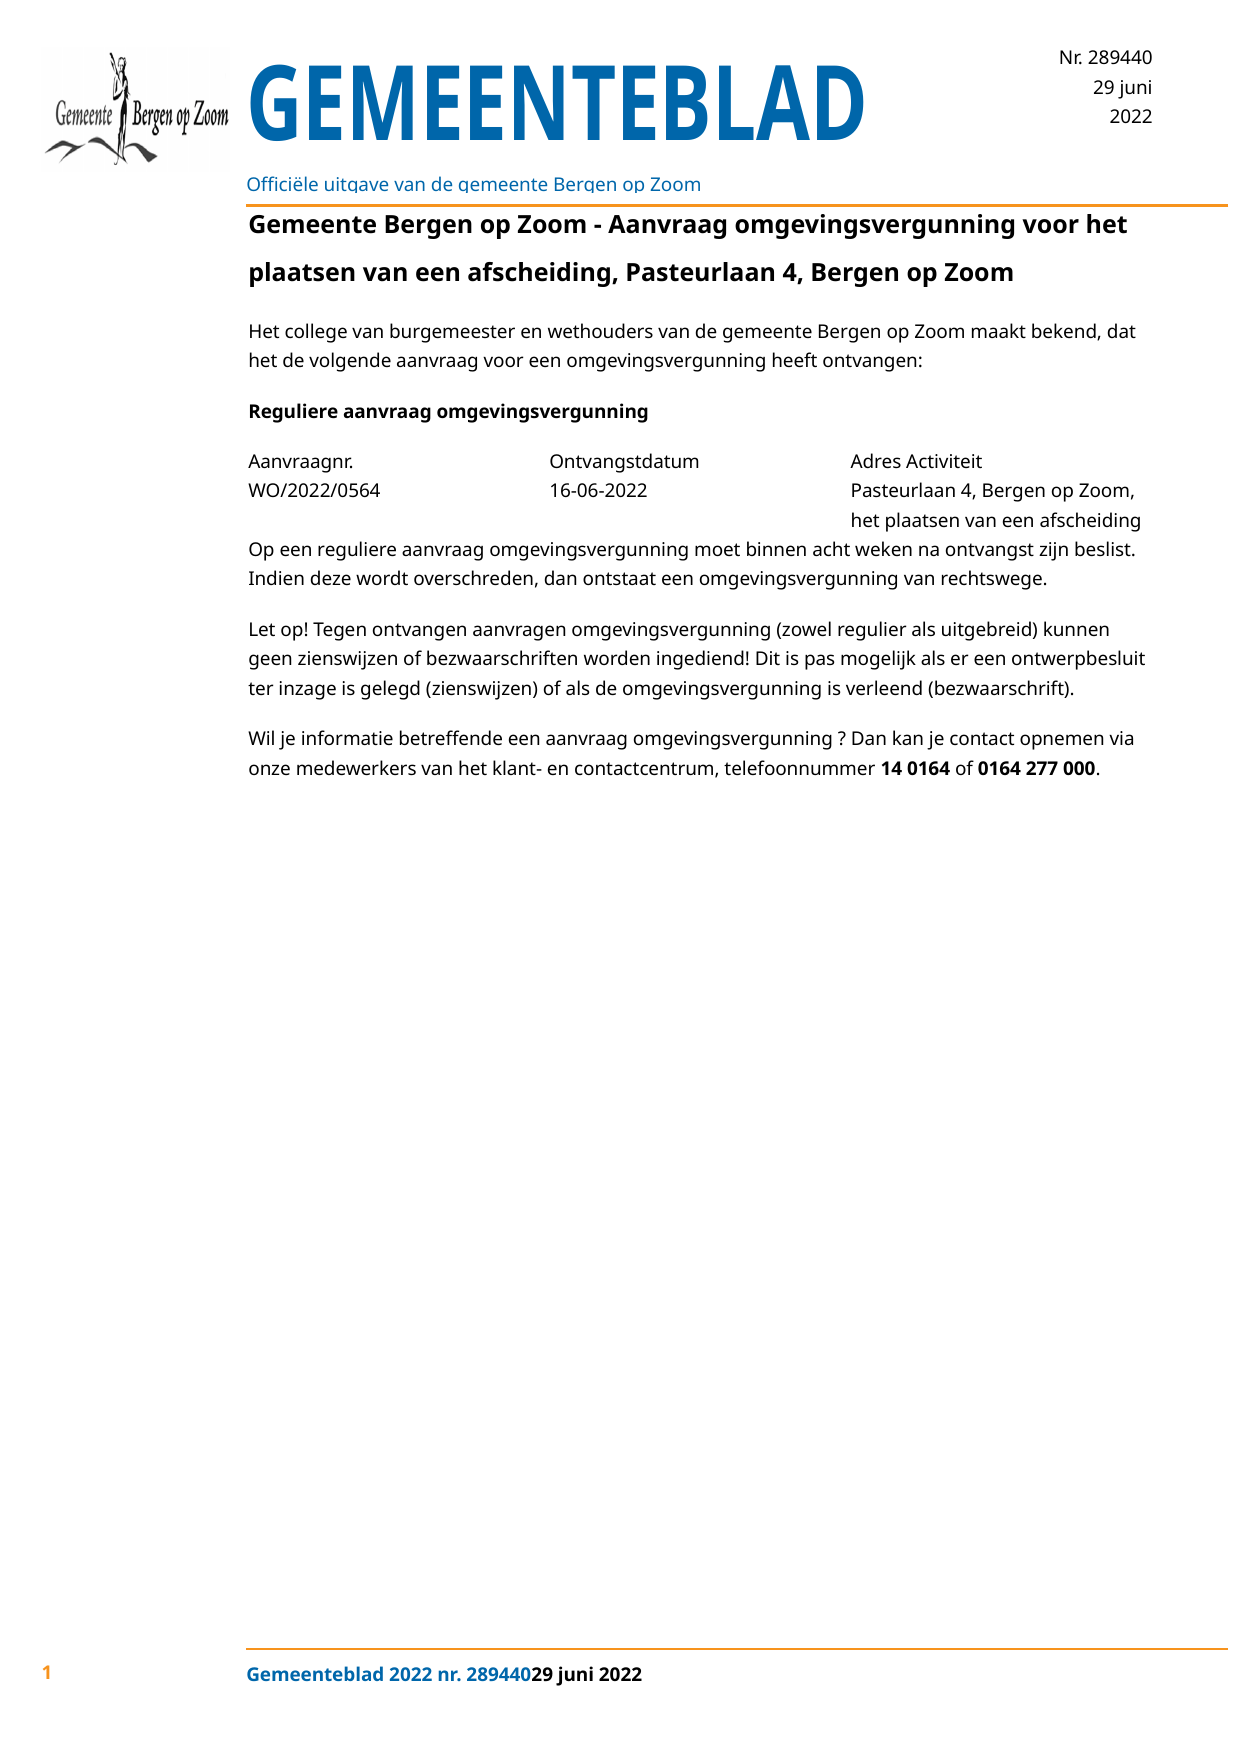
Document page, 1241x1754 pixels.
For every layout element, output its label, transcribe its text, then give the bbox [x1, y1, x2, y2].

table_header Ontvangstdatum [549, 449, 850, 474]
table_header Adres Activiteit [850, 449, 1152, 474]
text Let op! Tegen ontvangen aanvragen omgevingsvergunning (zowel regulier als uitgebreid) kunnen geen zienswijzen of bezwaarschriften worden ingediend! Dit is pas mogelijk als er een ontwerpbesluit ter inzage is gelegd (zienswijzen) of als de omgevingsvergunning is verleend (bezwaarschrift). [248, 616, 1152, 701]
text Het college van burgemeester en wethouders van de gemeente Bergen op Zoom maakt bekend, dat het de volgende aanvraag voor een omgevingsvergunning heeft ontvangen: [248, 318, 1152, 373]
text Wil je informatie betreffende een aanvraag omgevingsvergunning ? Dan kan je contact opnemen via onze medewerkers van het klant- en contactcentrum, telefoonnummer 14 0164 of 0164 277 000. [248, 726, 1152, 781]
table_header Aanvraagnr. [248, 449, 549, 474]
table_header 16-06-2022 [549, 478, 850, 533]
text Gemeente Bergen op Zoom - Aanvraag omgevingsvergunning voor het plaatsen van een afscheiding, Pasteurlaan 4, Bergen op Zoom [248, 207, 1152, 288]
table_header WO/2022/0564 [248, 478, 549, 533]
text Op een reguliere aanvraag omgevingsvergunning moet binnen acht weken na ontvangst zijn beslist. Indien deze wordt overschreden, dan ontstaat een omgevingsvergunning van rechtswege. [248, 536, 1152, 591]
table_header Pasteurlaan 4, Bergen op Zoom, het plaatsen van een afscheiding [850, 478, 1152, 533]
picture [41, 47, 231, 172]
text Reguliere aanvraag omgevingsvergunning [248, 398, 1152, 424]
